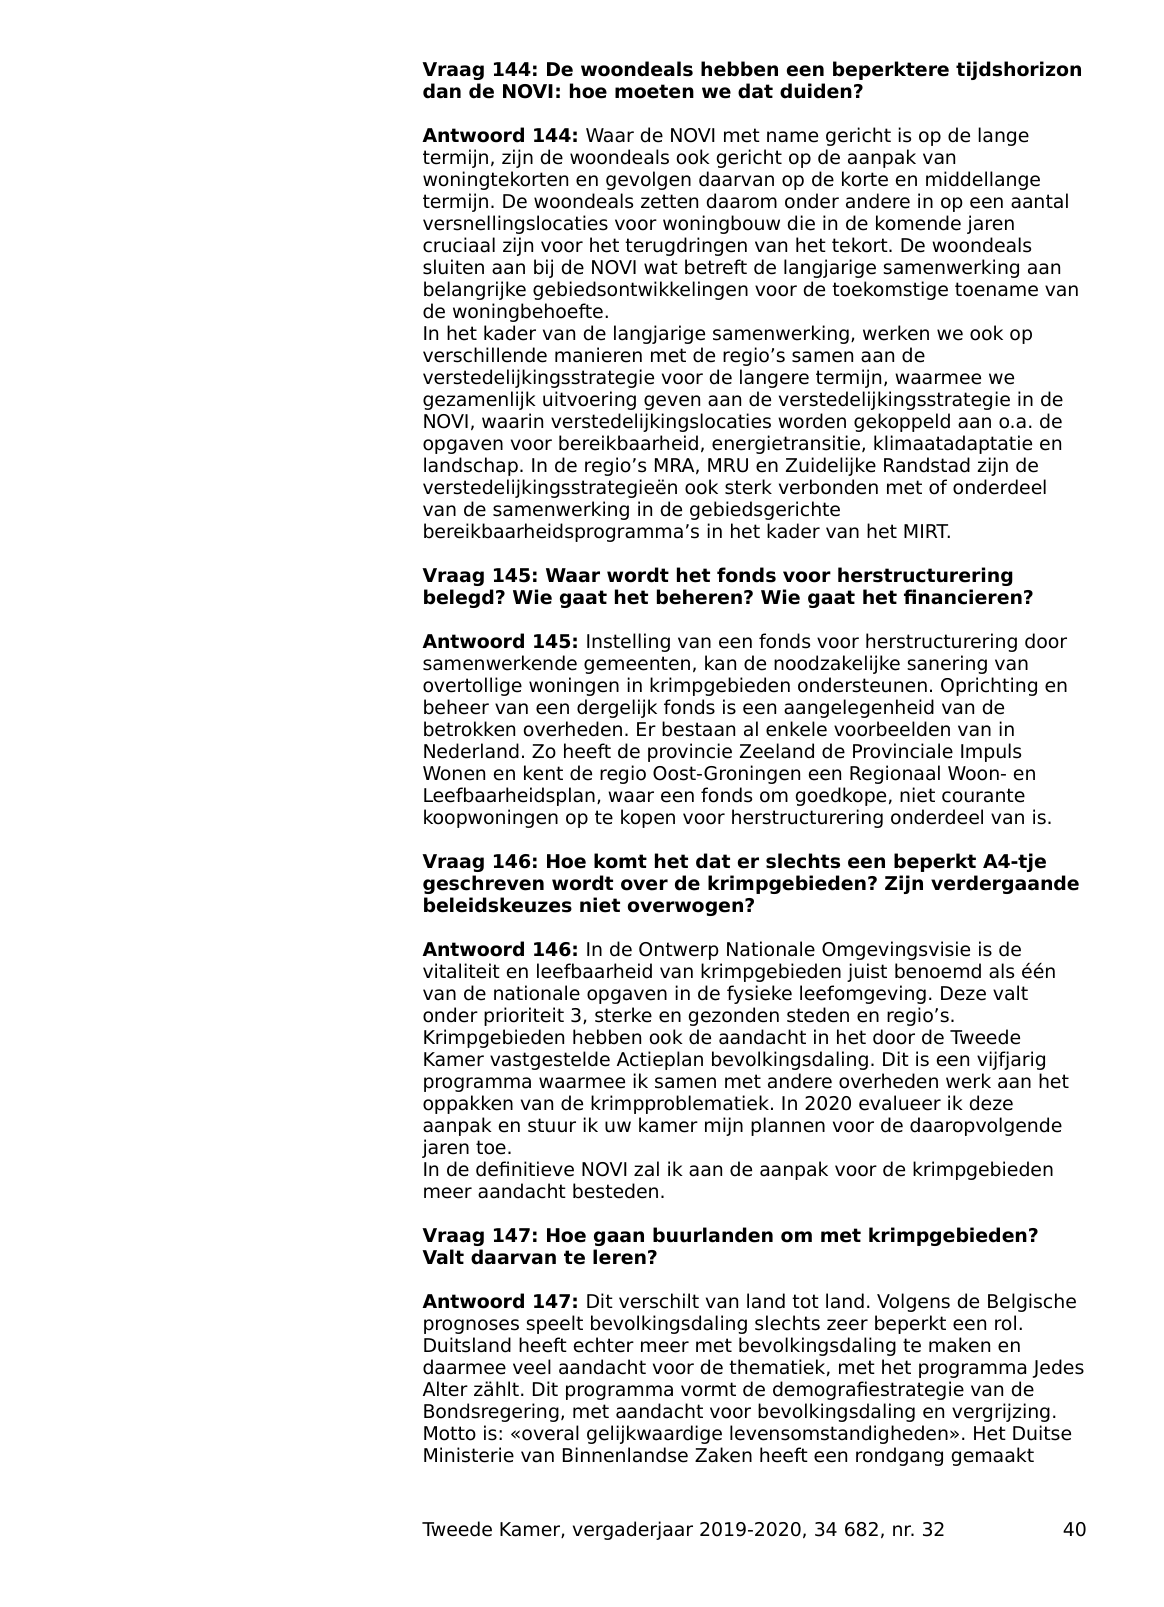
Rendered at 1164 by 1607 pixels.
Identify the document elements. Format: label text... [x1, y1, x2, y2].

subtitle Vraag 147: Hoe gaan buurlanden om met krimpgebieden? Valt daarvan te leren? [422, 1225, 1087, 1269]
text Antwoord 146: In de Ontwerp Nationale Omgevingsvisie is de vitaliteit en leefbaarheid van krimpgebieden juist benoemd als één van de nationale opgaven in de fysieke leefomgeving. Deze valt onder prioriteit 3, sterke en gezonden steden en regio’s. Krimpgebieden hebben ook de aandacht in het door de Tweede Kamer vastgestelde Actieplan bevolkingsdaling. Dit is een vijfjarig programma waarmee ik samen met andere overheden werk aan het oppakken van de krimpproblematiek. In 2020 evalueer ik deze aanpak en stuur ik uw kamer mijn plannen voor de daaropvolgende jaren toe. [422, 939, 1087, 1159]
text Antwoord 145: Instelling van een fonds voor herstructurering door samenwerkende gemeenten, kan de noodzakelijke sanering van overtollige woningen in krimpgebieden ondersteunen. Oprichting en beheer van een dergelijk fonds is een aangelegenheid van de betrokken overheden. Er bestaan al enkele voorbeelden van in Nederland. Zo heeft de provincie Zeeland de Provinciale Impuls Wonen en kent de regio Oost-Groningen een Regionaal Woon- en Leefbaarheidsplan, waar een fonds om goedkope, niet courante koopwoningen op te kopen voor herstructurering onderdeel van is. [422, 631, 1087, 829]
subtitle Vraag 144: De woondeals hebben een beperktere tijdshorizon dan de NOVI: hoe moeten we dat duiden? [422, 59, 1087, 103]
text In de definitieve NOVI zal ik aan de aanpak voor de krimpgebieden meer aandacht besteden. [422, 1159, 1087, 1203]
subtitle Vraag 146: Hoe komt het dat er slechts een beperkt A4-tje geschreven wordt over de krimpgebieden? Zijn verdergaande beleidskeuzes niet overwogen? [422, 851, 1087, 917]
text Antwoord 147: Dit verschilt van land tot land. Volgens de Belgische prognoses speelt bevolkingsdaling slechts zeer beperkt een rol. Duitsland heeft echter meer met bevolkingsdaling te maken en daarmee veel aandacht voor de thematiek, met het programma Jedes Alter zählt. Dit programma vormt de demografiestrategie van de Bondsregering, met aandacht voor bevolkingsdaling en vergrijzing. Motto is: «overal gelijkwaardige levensomstandigheden». Het Duitse Ministerie van Binnenlandse Zaken heeft een rondgang gemaakt [422, 1291, 1087, 1467]
text In het kader van de langjarige samenwerking, werken we ook op verschillende manieren met de regio’s samen aan de verstedelijkingsstrategie voor de langere termijn, waarmee we gezamenlijk uitvoering geven aan de verstedelijkingsstrategie in de NOVI, waarin verstedelijkingslocaties worden gekoppeld aan o.a. de opgaven voor bereikbaarheid, energietransitie, klimaatadaptatie en landschap. In de regio’s MRA, MRU en Zuidelijke Randstad zijn de verstedelijkingsstrategieën ook sterk verbonden met of onderdeel van de samenwerking in de gebiedsgerichte bereikbaarheidsprogramma’s in het kader van het MIRT. [422, 323, 1087, 543]
text Antwoord 144: Waar de NOVI met name gericht is op de lange termijn, zijn de woondeals ook gericht op de aanpak van woningtekorten en gevolgen daarvan op de korte en middellange termijn. De woondeals zetten daarom onder andere in op een aantal versnellingslocaties voor woningbouw die in de komende jaren cruciaal zijn voor het terugdringen van het tekort. De woondeals sluiten aan bij de NOVI wat betreft de langjarige samenwerking aan belangrijke gebiedsontwikkelingen voor de toekomstige toename van de woningbehoefte. [422, 125, 1087, 323]
subtitle Vraag 145: Waar wordt het fonds voor herstructurering belegd? Wie gaat het beheren? Wie gaat het financieren? [422, 565, 1087, 609]
